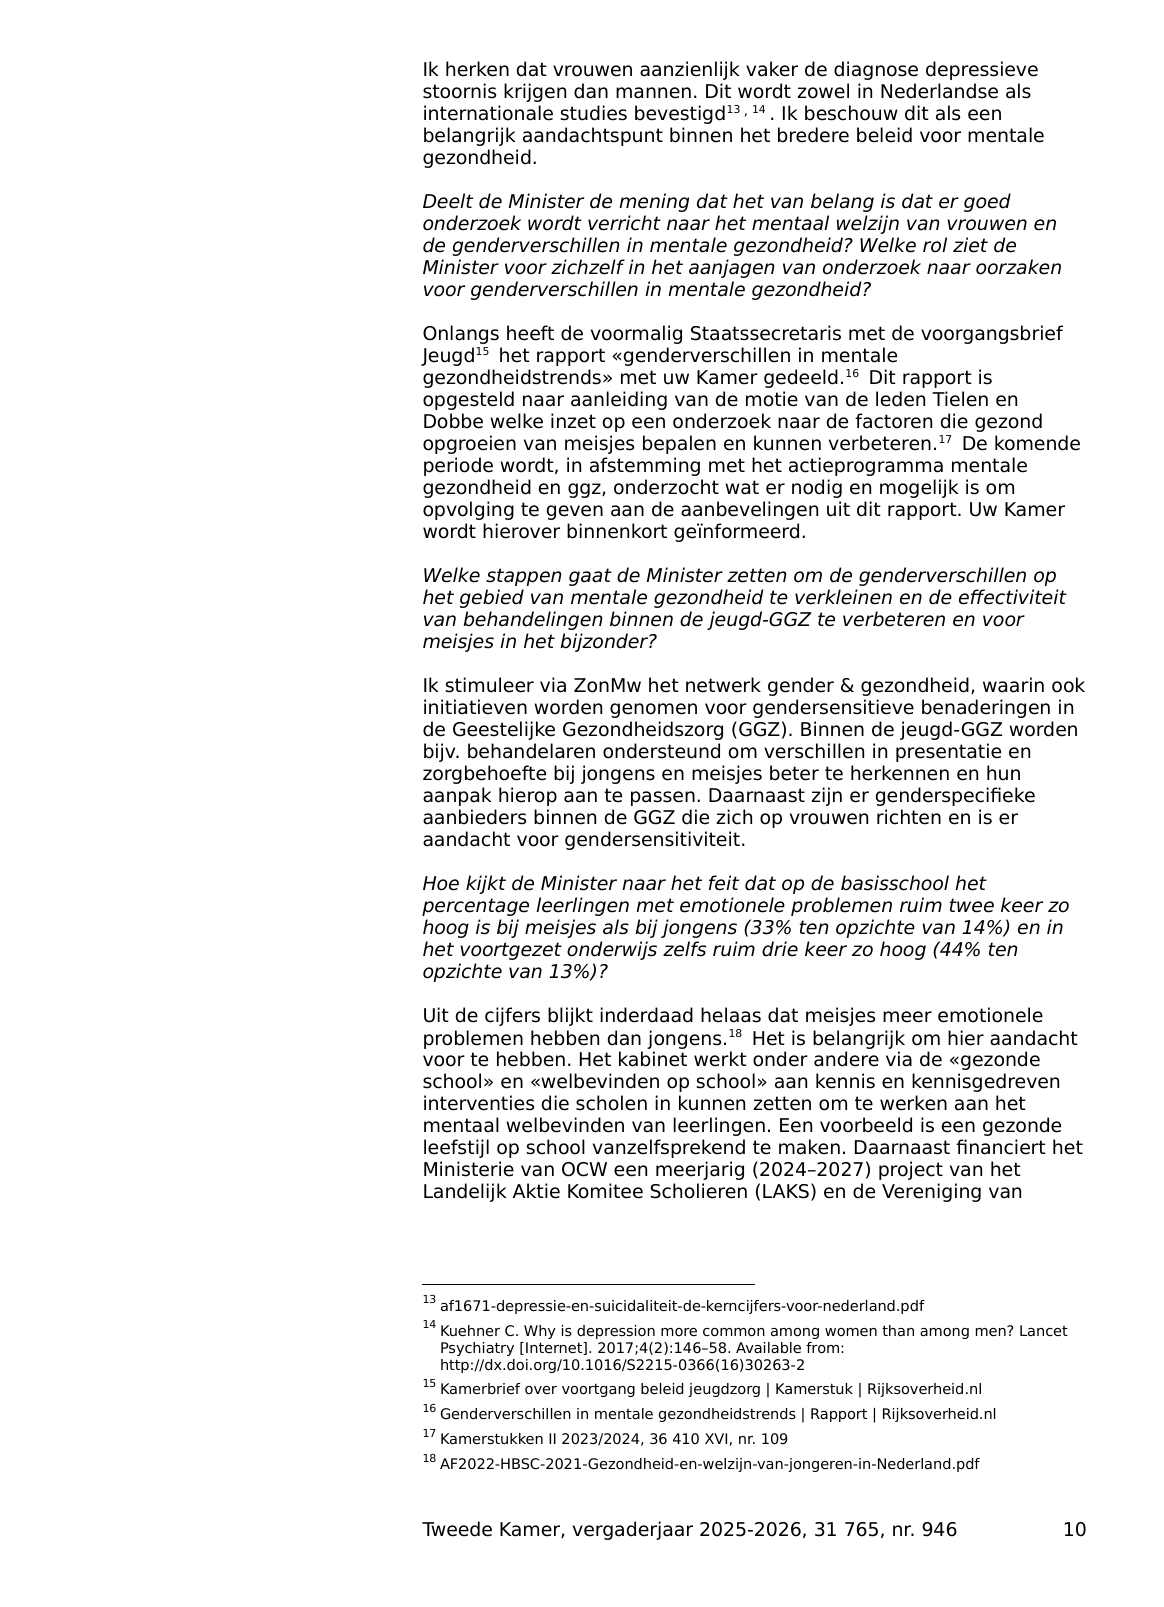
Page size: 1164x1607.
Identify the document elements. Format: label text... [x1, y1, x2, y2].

text AF2022-HBSC-2021-Gezondheid-en-welzijn-van-jongeren-in-Nederland.pdf [422, 1452, 1087, 1474]
text Uit de cijfers blijkt inderdaad helaas dat meisjes meer emotionele problemen hebben dan jongens. Het is belangrijk om hier aandacht voor te hebben. Het kabinet werkt onder andere via de «gezonde school» en «welbevinden op school» aan kennis en kennisgedreven interventies die scholen in kunnen zetten om te werken aan het mentaal welbevinden van leerlingen. Een voorbeeld is een gezonde leefstijl op school vanzelfsprekend te maken. Daarnaast financiert het Ministerie van OCW een meerjarig (2024–2027) project van het Landelijk Aktie Komitee Scholieren (LAKS) en de Vereniging van [422, 1005, 1087, 1203]
text Kamerstukken II 2023/2024, 36 410 XVI, nr. 109 [422, 1427, 1087, 1449]
text Welke stappen gaat de Minister zetten om de genderverschillen op het gebied van mentale gezondheid te verkleinen en de effectiviteit van behandelingen binnen de jeugd-GGZ te verbeteren en voor meisjes in het bijzonder? [422, 565, 1087, 653]
text Deelt de Minister de mening dat het van belang is dat er goed onderzoek wordt verricht naar het mentaal welzijn van vrouwen en de genderverschillen in mentale gezondheid? Welke rol ziet de Minister voor zichzelf in het aanjagen van onderzoek naar oorzaken voor genderverschillen in mentale gezondheid? [422, 191, 1087, 301]
text Kamerbrief over voortgang beleid jeugdzorg | Kamerstuk | Rijksoverheid.nl [422, 1377, 1087, 1399]
text Hoe kijkt de Minister naar het feit dat op de basisschool het percentage leerlingen met emotionele problemen ruim twee keer zo hoog is bij meisjes als bij jongens (33% ten opzichte van 14%) en in het voortgezet onderwijs zelfs ruim drie keer zo hoog (44% ten opzichte van 13%)? [422, 873, 1087, 983]
text Ik stimuleer via ZonMw het netwerk gender & gezondheid, waarin ook initiatieven worden genomen voor gendersensitieve benaderingen in de Geestelijke Gezondheidszorg (GGZ). Binnen de jeugd-GGZ worden bijv. behandelaren ondersteund om verschillen in presentatie en zorgbehoefte bij jongens en meisjes beter te herkennen en hun aanpak hierop aan te passen. Daarnaast zijn er genderspecifieke aanbieders binnen de GGZ die zich op vrouwen richten en is er aandacht voor gendersensitiviteit. [422, 675, 1087, 851]
text Ik herken dat vrouwen aanzienlijk vaker de diagnose depressieve stoornis krijgen dan mannen. Dit wordt zowel in Nederlandse als internationale studies bevestigd, . Ik beschouw dit als een belangrijk aandachtspunt binnen het bredere beleid voor mentale gezondheid. [422, 59, 1087, 169]
text Genderverschillen in mentale gezondheidstrends | Rapport | Rijksoverheid.nl [422, 1402, 1087, 1424]
text af1671-depressie-en-suicidaliteit-de-kerncijfers-voor-nederland.pdf [422, 1293, 1087, 1316]
text Kuehner C. Why is depression more common among women than among men? Lancet Psychiatry [Internet]. 2017;4(2):146–58. Available from: http://dx.doi.org/10.1016/S2215-0366(16)30263-2 [422, 1318, 1087, 1374]
text Onlangs heeft de voormalig Staatssecretaris met de voorgangsbrief Jeugd het rapport «genderverschillen in mentale gezondheidstrends» met uw Kamer gedeeld. Dit rapport is opgesteld naar aanleiding van de motie van de leden Tielen en Dobbe welke inzet op een onderzoek naar de factoren die gezond opgroeien van meisjes bepalen en kunnen verbeteren. De komende periode wordt, in afstemming met het actieprogramma mentale gezondheid en ggz, onderzocht wat er nodig en mogelijk is om opvolging te geven aan de aanbevelingen uit dit rapport. Uw Kamer wordt hierover binnenkort geïnformeerd. [422, 323, 1087, 543]
